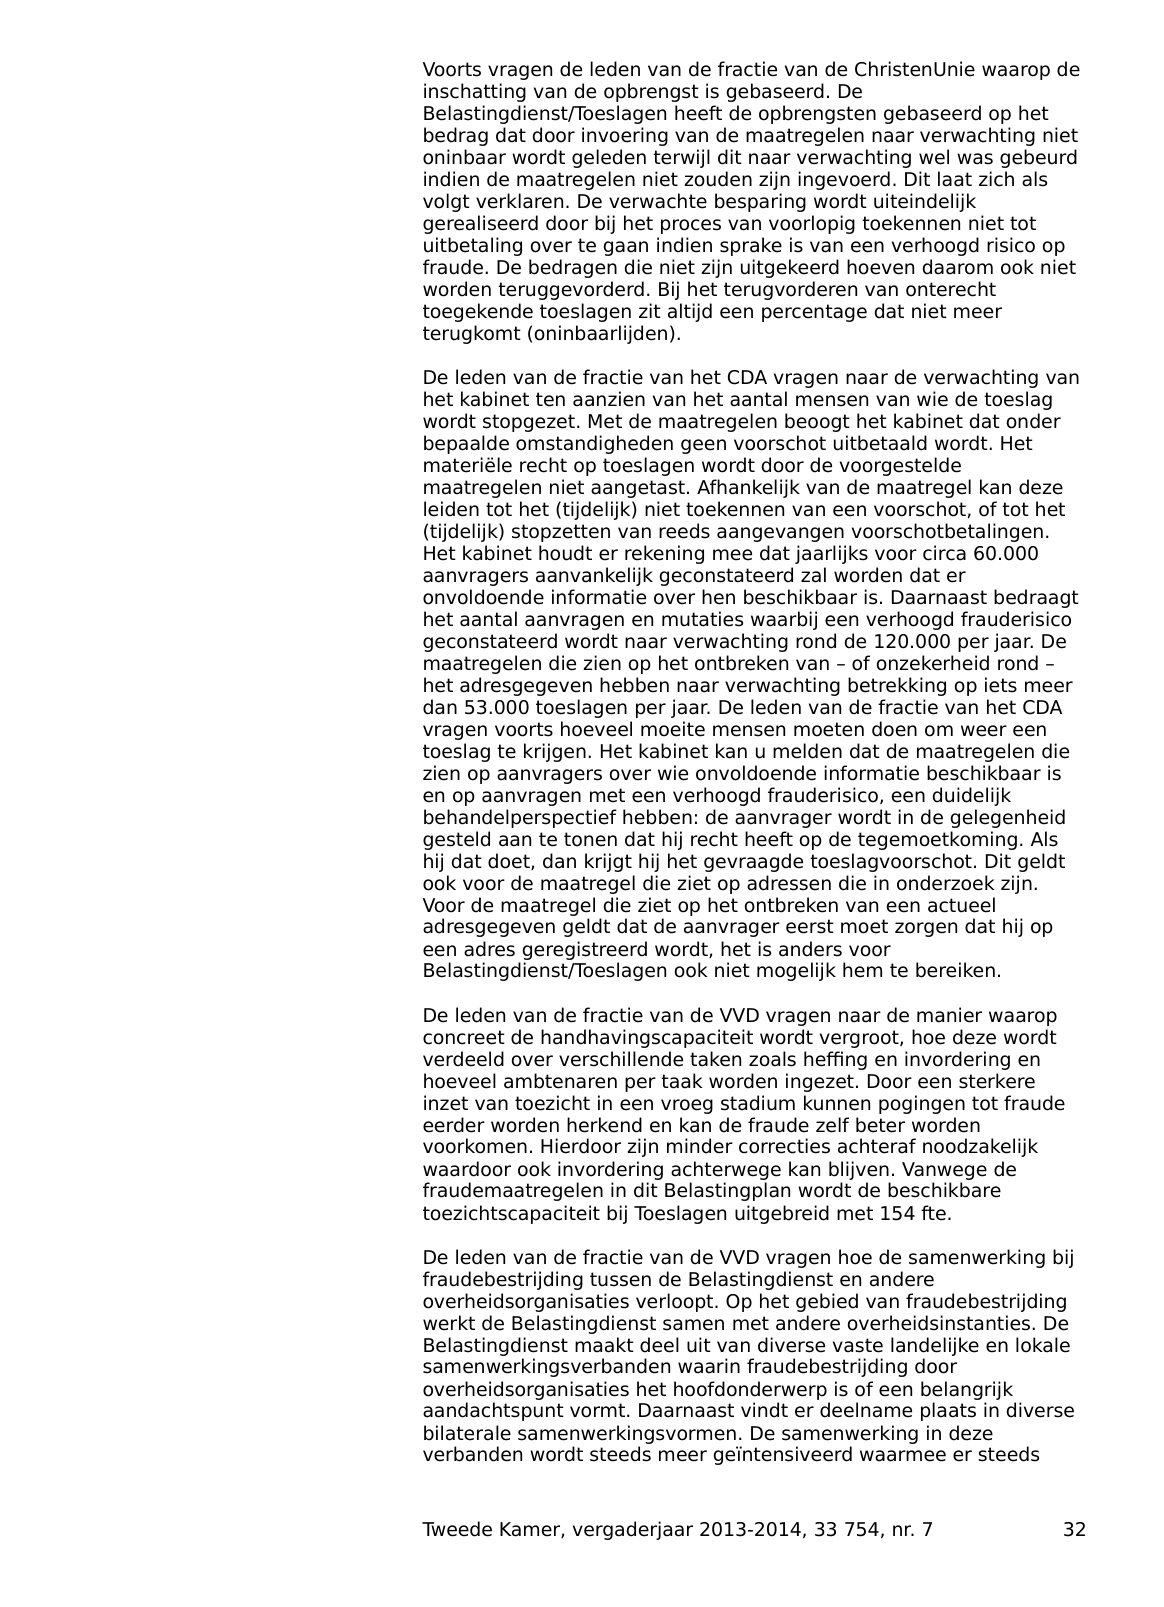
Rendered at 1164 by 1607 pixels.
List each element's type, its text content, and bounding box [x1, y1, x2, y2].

text Voorts vragen de leden van de fractie van de ChristenUnie waarop de inschatting van de opbrengst is gebaseerd. De Belastingdienst/Toeslagen heeft de opbrengsten gebaseerd op het bedrag dat door invoering van de maatregelen naar verwachting niet oninbaar wordt geleden terwijl dit naar verwachting wel was gebeurd indien de maatregelen niet zouden zijn ingevoerd. Dit laat zich als volgt verklaren. De verwachte besparing wordt uiteindelijk gerealiseerd door bij het proces van voorlopig toekennen niet tot uitbetaling over te gaan indien sprake is van een verhoogd risico op fraude. De bedragen die niet zijn uitgekeerd hoeven daarom ook niet worden teruggevorderd. Bij het terugvorderen van onterecht toegekende toeslagen zit altijd een percentage dat niet meer terugkomt (oninbaarlijden). [422, 59, 1087, 345]
text De leden van de fractie van het CDA vragen naar de verwachting van het kabinet ten aanzien van het aantal mensen van wie de toeslag wordt stopgezet. Met de maatregelen beoogt het kabinet dat onder bepaalde omstandigheden geen voorschot uitbetaald wordt. Het materiële recht op toeslagen wordt door de voorgestelde maatregelen niet aangetast. Afhankelijk van de maatregel kan deze leiden tot het (tijdelijk) niet toekennen van een voorschot, of tot het (tijdelijk) stopzetten van reeds aangevangen voorschotbetalingen. Het kabinet houdt er rekening mee dat jaarlijks voor circa 60.000 aanvragers aanvankelijk geconstateerd zal worden dat er onvoldoende informatie over hen beschikbaar is. Daarnaast bedraagt het aantal aanvragen en mutaties waarbij een verhoogd frauderisico geconstateerd wordt naar verwachting rond de 120.000 per jaar. De maatregelen die zien op het ontbreken van – of onzekerheid rond – het adresgegeven hebben naar verwachting betrekking op iets meer dan 53.000 toeslagen per jaar. De leden van de fractie van het CDA vragen voorts hoeveel moeite mensen moeten doen om weer een toeslag te krijgen. Het kabinet kan u melden dat de maatregelen die zien op aanvragers over wie onvoldoende informatie beschikbaar is en op aanvragen met een verhoogd frauderisico, een duidelijk behandelperspectief hebben: de aanvrager wordt in de gelegenheid gesteld aan te tonen dat hij recht heeft op de tegemoetkoming. Als hij dat doet, dan krijgt hij het gevraagde toeslagvoorschot. Dit geldt ook voor de maatregel die ziet op adressen die in onderzoek zijn. Voor de maatregel die ziet op het ontbreken van een actueel adresgegeven geldt dat de aanvrager eerst moet zorgen dat hij op een adres geregistreerd wordt, het is anders voor Belastingdienst/Toeslagen ook niet mogelijk hem te bereiken. [422, 367, 1087, 982]
text De leden van de fractie van de VVD vragen hoe de samenwerking bij fraudebestrijding tussen de Belastingdienst en andere overheidsorganisaties verloopt. Op het gebied van fraudebestrijding werkt de Belastingdienst samen met andere overheidsinstanties. De Belastingdienst maakt deel uit van diverse vaste landelijke en lokale samenwerkingsverbanden waarin fraudebestrijding door overheidsorganisaties het hoofdonderwerp is of een belangrijk aandachtspunt vormt. Daarnaast vindt er deelname plaats in diverse bilaterale samenwerkingsvormen. De samenwerking in deze verbanden wordt steeds meer geïntensiveerd waarmee er steeds [422, 1247, 1087, 1466]
text De leden van de fractie van de VVD vragen naar de manier waarop concreet de handhavingscapaciteit wordt vergroot, hoe deze wordt verdeeld over verschillende taken zoals heffing en invordering en hoeveel ambtenaren per taak worden ingezet. Door een sterkere inzet van toezicht in een vroeg stadium kunnen pogingen tot fraude eerder worden herkend en kan de fraude zelf beter worden voorkomen. Hierdoor zijn minder correcties achteraf noodzakelijk waardoor ook invordering achterwege kan blijven. Vanwege de fraudemaatregelen in dit Belastingplan wordt de beschikbare toezichtscapaciteit bij Toeslagen uitgebreid met 154 fte. [422, 1004, 1087, 1224]
